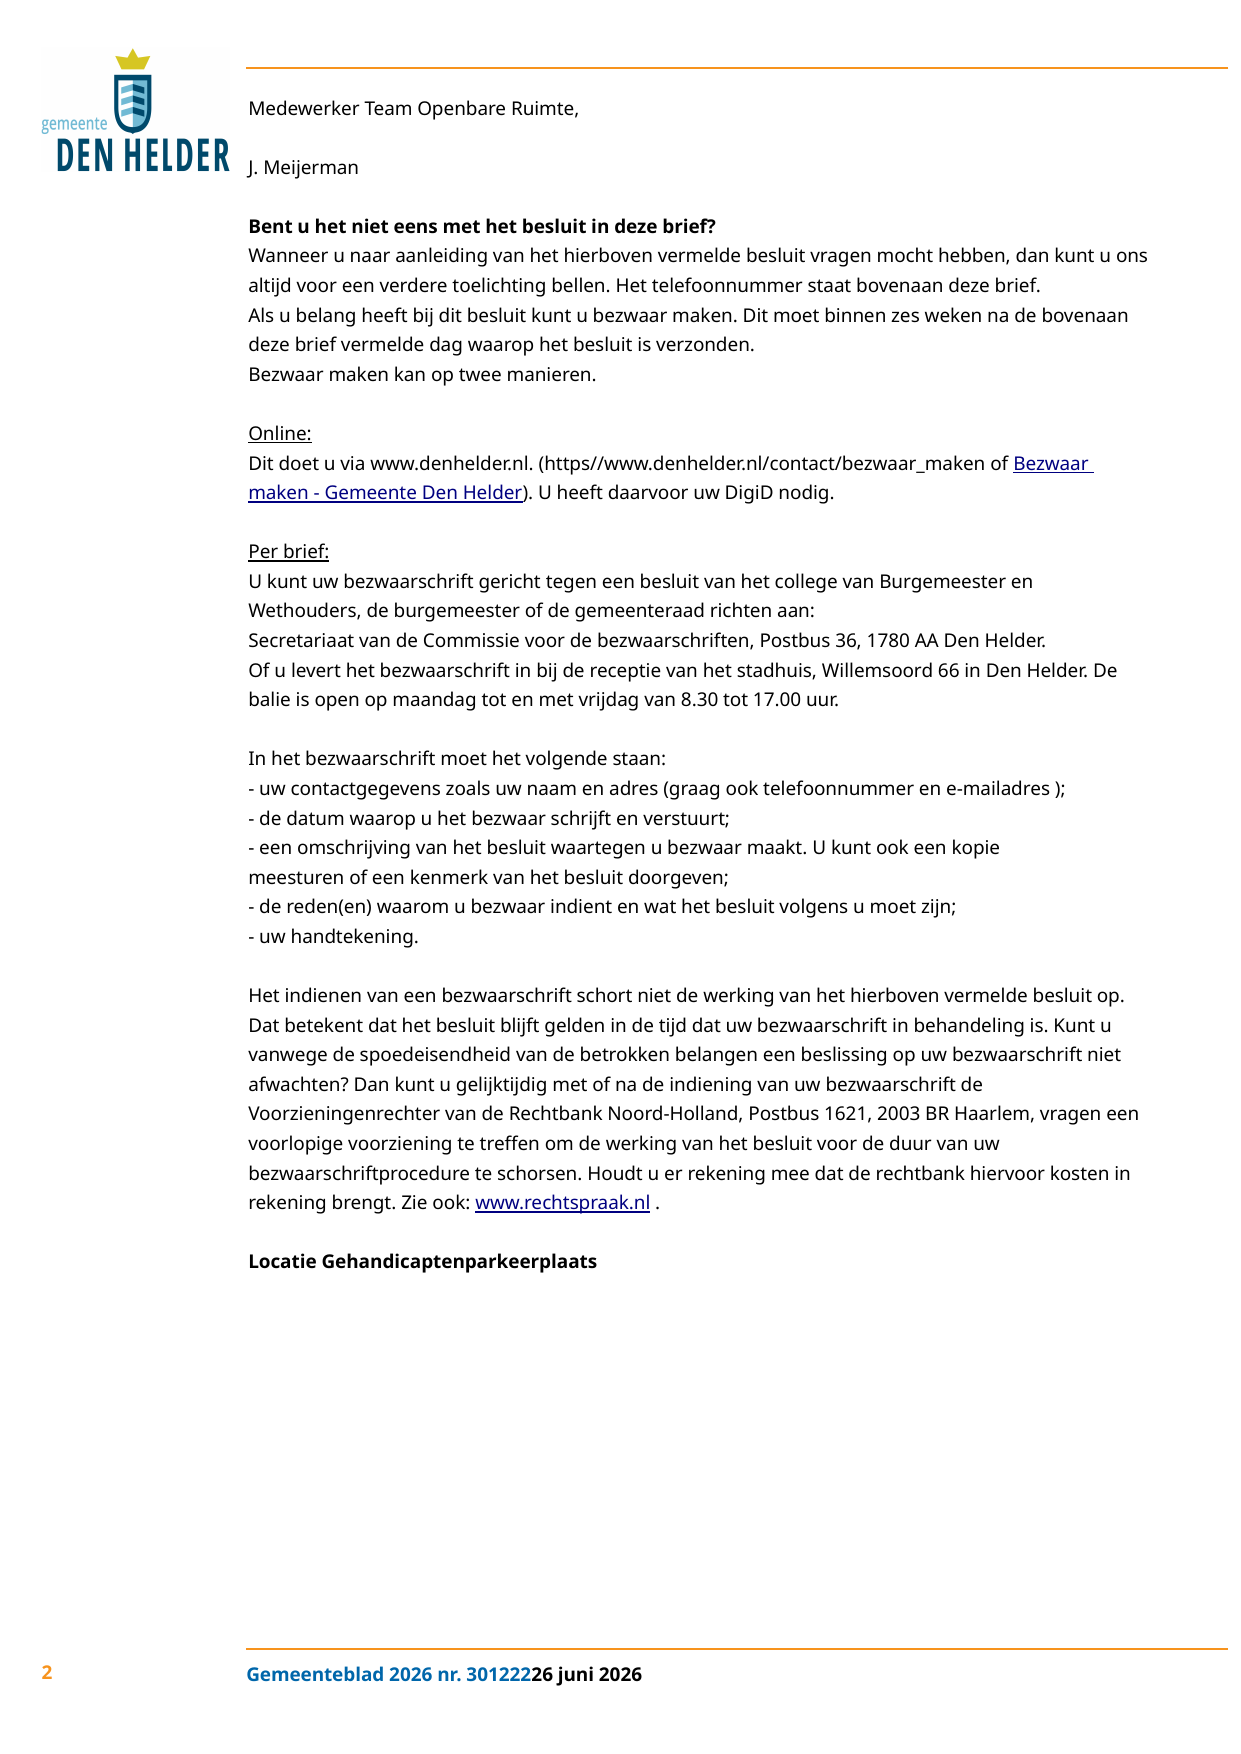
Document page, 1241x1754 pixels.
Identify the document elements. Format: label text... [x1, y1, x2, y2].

picture [100, 154, 106, 172]
picture [220, 160, 224, 172]
text Locatie Gehandicaptenparkeerplaats [248, 1248, 1152, 1274]
text meesturen of een kenmerk van het besluit doorgeven; [248, 864, 1152, 890]
picture [130, 157, 135, 172]
text balie is open op maandag tot en met vrijdag van 8.30 tot 17.00 uur. [248, 686, 1152, 712]
picture [182, 144, 187, 165]
text Wanneer u naar aanleiding van het hierboven vermelde besluit vragen mocht hebben, dan kunt u ons altijd voor een verdere toelichting bellen. Het telefoonnummer staat bovenaan deze brief. [248, 243, 1152, 298]
text - uw contactgegevens zoals uw naam en adres (graag ook telefoonnummer en e-mailadres ); [248, 775, 1152, 801]
text Als u belang heeft bij dit besluit kunt u bezwaar maken. Dit moet binnen zes weken na de bovenaan deze brief vermelde dag waarop het besluit is verzonden. [248, 302, 1152, 357]
text Bezwaar maken kan op twee manieren. [248, 361, 1152, 387]
text - een omschrijving van het besluit waartegen u bezwaar maakt. U kunt ook een kopie [248, 834, 1152, 860]
text J. Meijerman [248, 154, 1152, 180]
text - uw handtekening. [248, 923, 1152, 949]
picture [41, 47, 231, 172]
text Online: [248, 420, 1152, 446]
text Medewerker Team Openbare Ruimte, [248, 95, 1152, 121]
text In het bezwaarschrift moet het volgende staan: [248, 746, 1152, 771]
text - de reden(en) waarom u bezwaar indient en wat het besluit volgens u moet zijn; [248, 893, 1152, 919]
text Het indienen van een bezwaarschrift schort niet de werking van het hierboven vermelde besluit op. Dat betekent dat het besluit blijft gelden in de tijd dat uw bezwaarschrift in behandeling is. Kunt u vanwege de spoedeisendheid van de betrokken belangen een beslissing op uw bezwaarschrift niet afwachten? Dan kunt u gelijktijdig met of na de indiening van uw bezwaarschrift de Voorzieningenrechter van de Rechtbank Noord-Holland, Postbus 1621, 2003 BR Haarlem, vragen een voorlopige voorziening te treffen om de werking van het besluit voor de duur van uw bezwaarschriftprocedure te schorsen. Houdt u er rekening mee dat de rechtbank hiervoor kosten in rekening brengt. Zie ook: www.rechtspraak.nl . [248, 982, 1152, 1215]
text Per brief: [248, 538, 1152, 564]
text - de datum waarop u het bezwaar schrijft en verstuurt; [248, 805, 1152, 831]
text Bent u het niet eens met het besluit in deze brief? [248, 213, 1152, 239]
text Dit doet u via www.denhelder.nl. (https//www.denhelder.nl/contact/bezwaar_maken of Bezwaar maken - Gemeente Den Helder). U heeft daarvoor uw DigiD nodig. [248, 450, 1152, 505]
text U kunt uw bezwaarschrift gericht tegen een besluit van het college van Burgemeester en Wethouders, de burgemeester of de gemeenteraad richten aan: [248, 568, 1152, 623]
text Of u levert het bezwaarschrift in bij de receptie van het stadhuis, Willemsoord 66 in Den Helder. De [248, 657, 1152, 683]
picture [63, 144, 68, 165]
text Secretariaat van de Commissie voor de bezwaarschriften, Postbus 36, 1780 AA Den Helder. [248, 627, 1152, 653]
